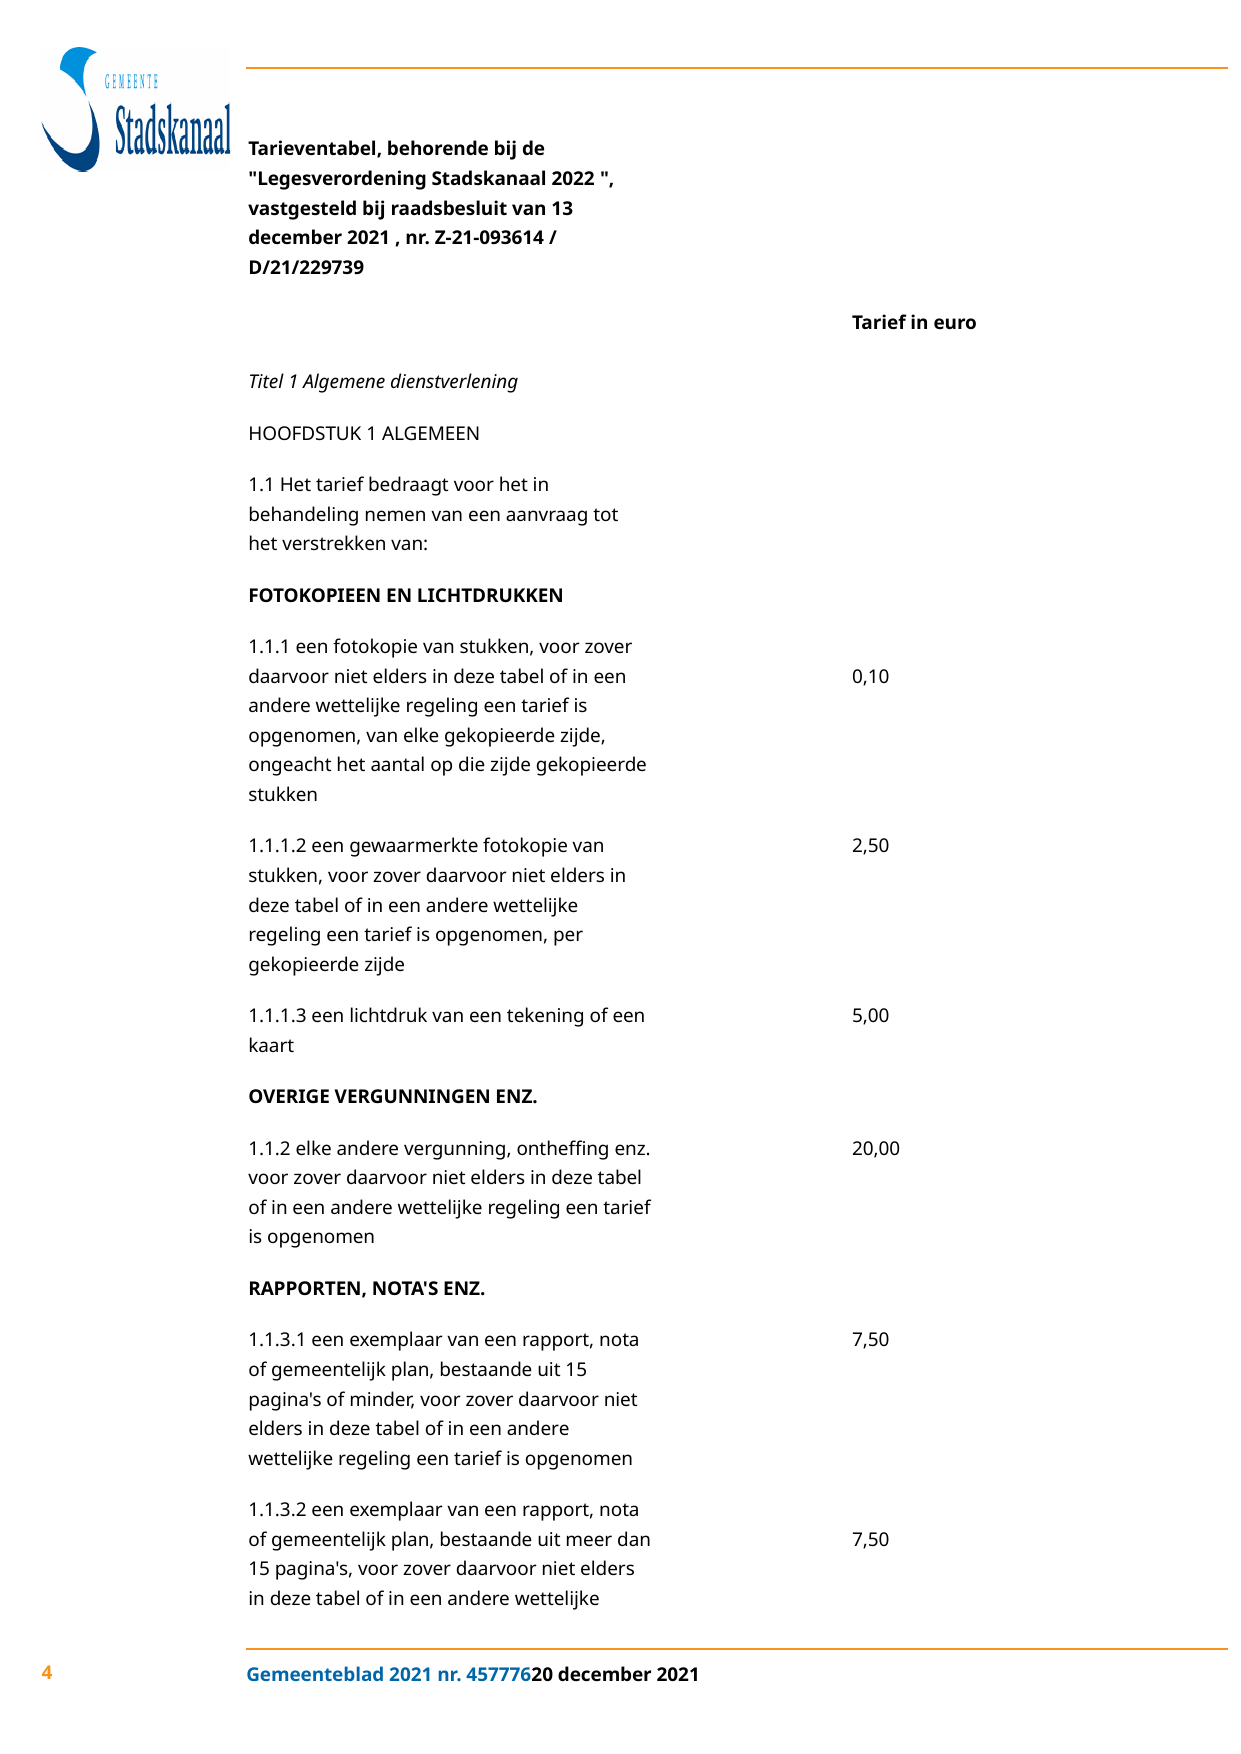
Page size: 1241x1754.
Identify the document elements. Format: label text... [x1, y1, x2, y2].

table_cell [852, 446, 1052, 471]
table_cell [248, 1471, 652, 1496]
table_cell [852, 1109, 1052, 1135]
table_cell [652, 471, 852, 556]
table_cell [652, 633, 852, 807]
table_cell [248, 1250, 652, 1275]
table_cell 1.1.1.3 een lichtdruk van een tekening of een kaart [248, 1003, 652, 1058]
table_cell [652, 1327, 852, 1471]
table_cell Titel 1 Algemene dienstverlening [248, 309, 652, 394]
table_cell [248, 446, 652, 471]
table_cell [248, 1058, 652, 1083]
table_cell [852, 471, 1052, 556]
table_cell [248, 807, 652, 833]
table_cell [652, 1496, 852, 1611]
table_cell [852, 1301, 1052, 1327]
table_header [652, 136, 852, 309]
table_cell [852, 1058, 1052, 1083]
table_cell [852, 394, 1052, 420]
table_cell [652, 1471, 852, 1496]
picture [41, 47, 231, 172]
table_cell [652, 446, 852, 471]
table_cell [248, 556, 652, 582]
table_cell 0,10 [852, 633, 1052, 807]
table_header Tarieventabel, behorende bij de "Legesverordening Stadskanaal 2022 ", vastgesteld bij raadsbesluit van 13 december 2021 , nr. Z-21-093614 / D/21/229739 [248, 136, 652, 309]
table_cell [248, 1301, 652, 1327]
table_cell [652, 582, 852, 608]
table_cell [652, 608, 852, 633]
table_header [852, 136, 1052, 309]
table_cell [248, 977, 652, 1002]
table_cell [852, 420, 1052, 446]
table_cell [652, 1135, 852, 1249]
table_cell [852, 582, 1052, 608]
table_cell 20,00 [852, 1135, 1052, 1249]
table_cell [852, 977, 1052, 1002]
table_cell [852, 1471, 1052, 1496]
table_cell OVERIGE VERGUNNINGEN ENZ. [248, 1084, 652, 1109]
table_cell HOOFDSTUK 1 ALGEMEEN [248, 420, 652, 446]
table_cell [652, 309, 852, 394]
table_cell 1.1.2 elke andere vergunning, ontheffing enz. voor zover daarvoor niet elders in deze tabel of in een andere wettelijke regeling een tarief is opgenomen [248, 1135, 652, 1249]
table_cell [852, 1084, 1052, 1109]
table_cell 1.1.1.2 een gewaarmerkte fotokopie van stukken, voor zover daarvoor niet elders in deze tabel of in een andere wettelijke regeling een tarief is opgenomen, per gekopieerde zijde [248, 833, 652, 977]
table_cell 1.1.3.1 een exemplaar van een rapport, nota of gemeentelijk plan, bestaande uit 15 pagina's of minder, voor zover daarvoor niet elders in deze tabel of in een andere wettelijke regeling een tarief is opgenomen [248, 1327, 652, 1471]
table_cell [852, 1275, 1052, 1301]
table_cell [852, 1250, 1052, 1275]
table_cell [852, 807, 1052, 833]
table_cell [652, 977, 852, 1002]
table_cell FOTOKOPIEEN EN LICHTDRUKKEN [248, 582, 652, 608]
table_cell RAPPORTEN, NOTA'S ENZ. [248, 1275, 652, 1301]
table_cell 1.1.3.2 een exemplaar van een rapport, nota of gemeentelijk plan, bestaande uit meer dan 15 pagina's, voor zover daarvoor niet elders in deze tabel of in een andere wettelijke [248, 1496, 652, 1611]
table_cell Tarief in euro [852, 309, 1052, 394]
table_cell [248, 394, 652, 420]
table_cell [652, 1301, 852, 1327]
table_cell 2,50 [852, 833, 1052, 977]
table_cell 1.1 Het tarief bedraagt voor het in behandeling nemen van een aanvraag tot het verstrekken van: [248, 471, 652, 556]
table_cell 1.1.1 een fotokopie van stukken, voor zover daarvoor niet elders in deze tabel of in een andere wettelijke regeling een tarief is opgenomen, van elke gekopieerde zijde, ongeacht het aantal op die zijde gekopieerde stukken [248, 633, 652, 807]
table_cell [248, 1109, 652, 1135]
table_cell 7,50 [852, 1327, 1052, 1471]
table_cell [652, 394, 852, 420]
table_cell [652, 1058, 852, 1083]
table_cell [652, 807, 852, 833]
table_cell [652, 1003, 852, 1058]
table_cell [652, 420, 852, 446]
table_cell 7,50 [852, 1496, 1052, 1611]
table_cell [652, 1084, 852, 1109]
table_cell [852, 608, 1052, 633]
table_cell [652, 1250, 852, 1275]
table_cell [852, 556, 1052, 582]
table_cell 5,00 [852, 1003, 1052, 1058]
table_cell [652, 1275, 852, 1301]
table_cell [652, 1109, 852, 1135]
table_cell [248, 608, 652, 633]
table_cell [652, 833, 852, 977]
table_cell [652, 556, 852, 582]
